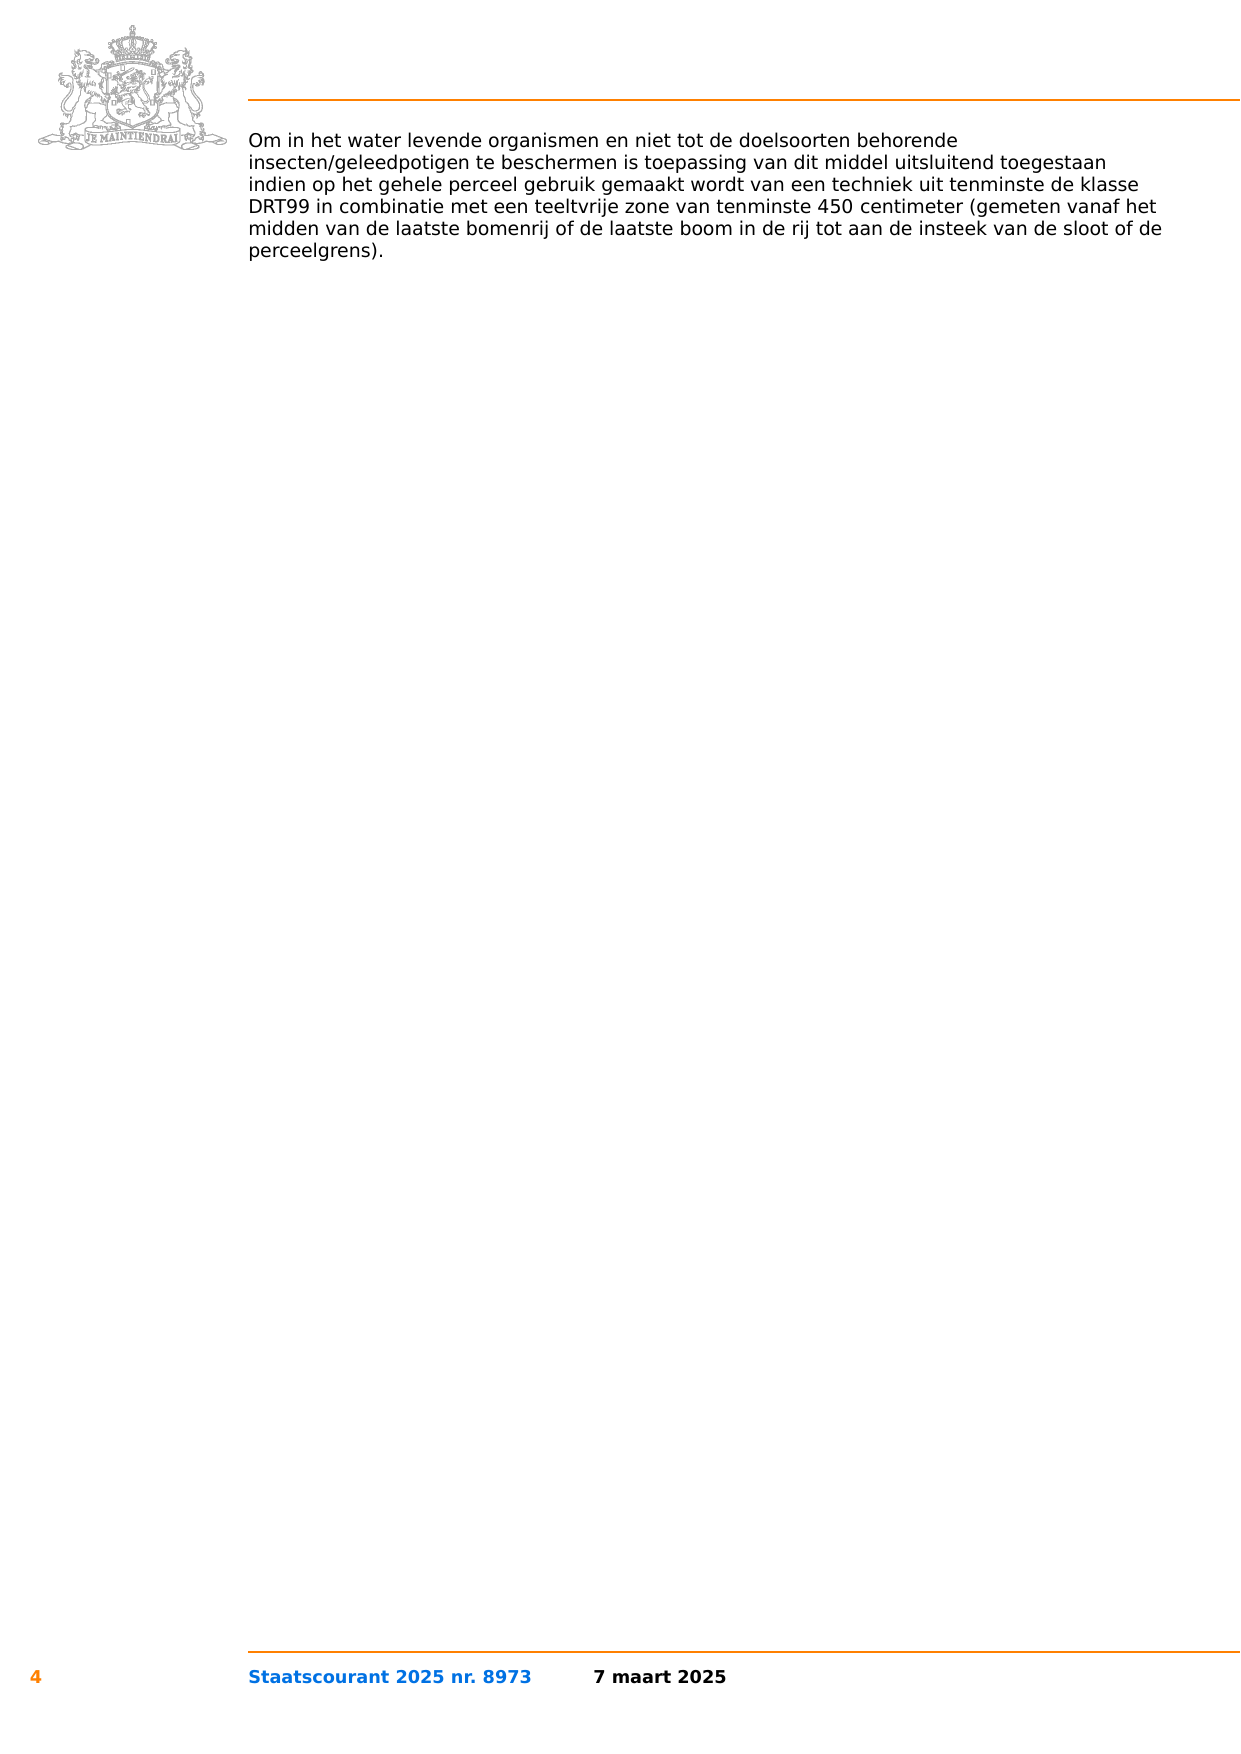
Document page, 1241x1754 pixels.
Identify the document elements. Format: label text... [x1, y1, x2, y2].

text Om in het water levende organismen en niet tot de doelsoorten behorende insecten/geleedpotigen te beschermen is toepassing van dit middel uitsluitend toegestaan indien op het gehele perceel gebruik gemaakt wordt van een techniek uit tenminste de klasse DRT99 in combinatie met een teeltvrije zone van tenminste 450 centimeter (gemeten vanaf het midden van de laatste bomenrij of de laatste boom in de rij tot aan de insteek van de sloot of de perceelgrens). [248, 130, 1163, 262]
picture [38, 25, 227, 150]
